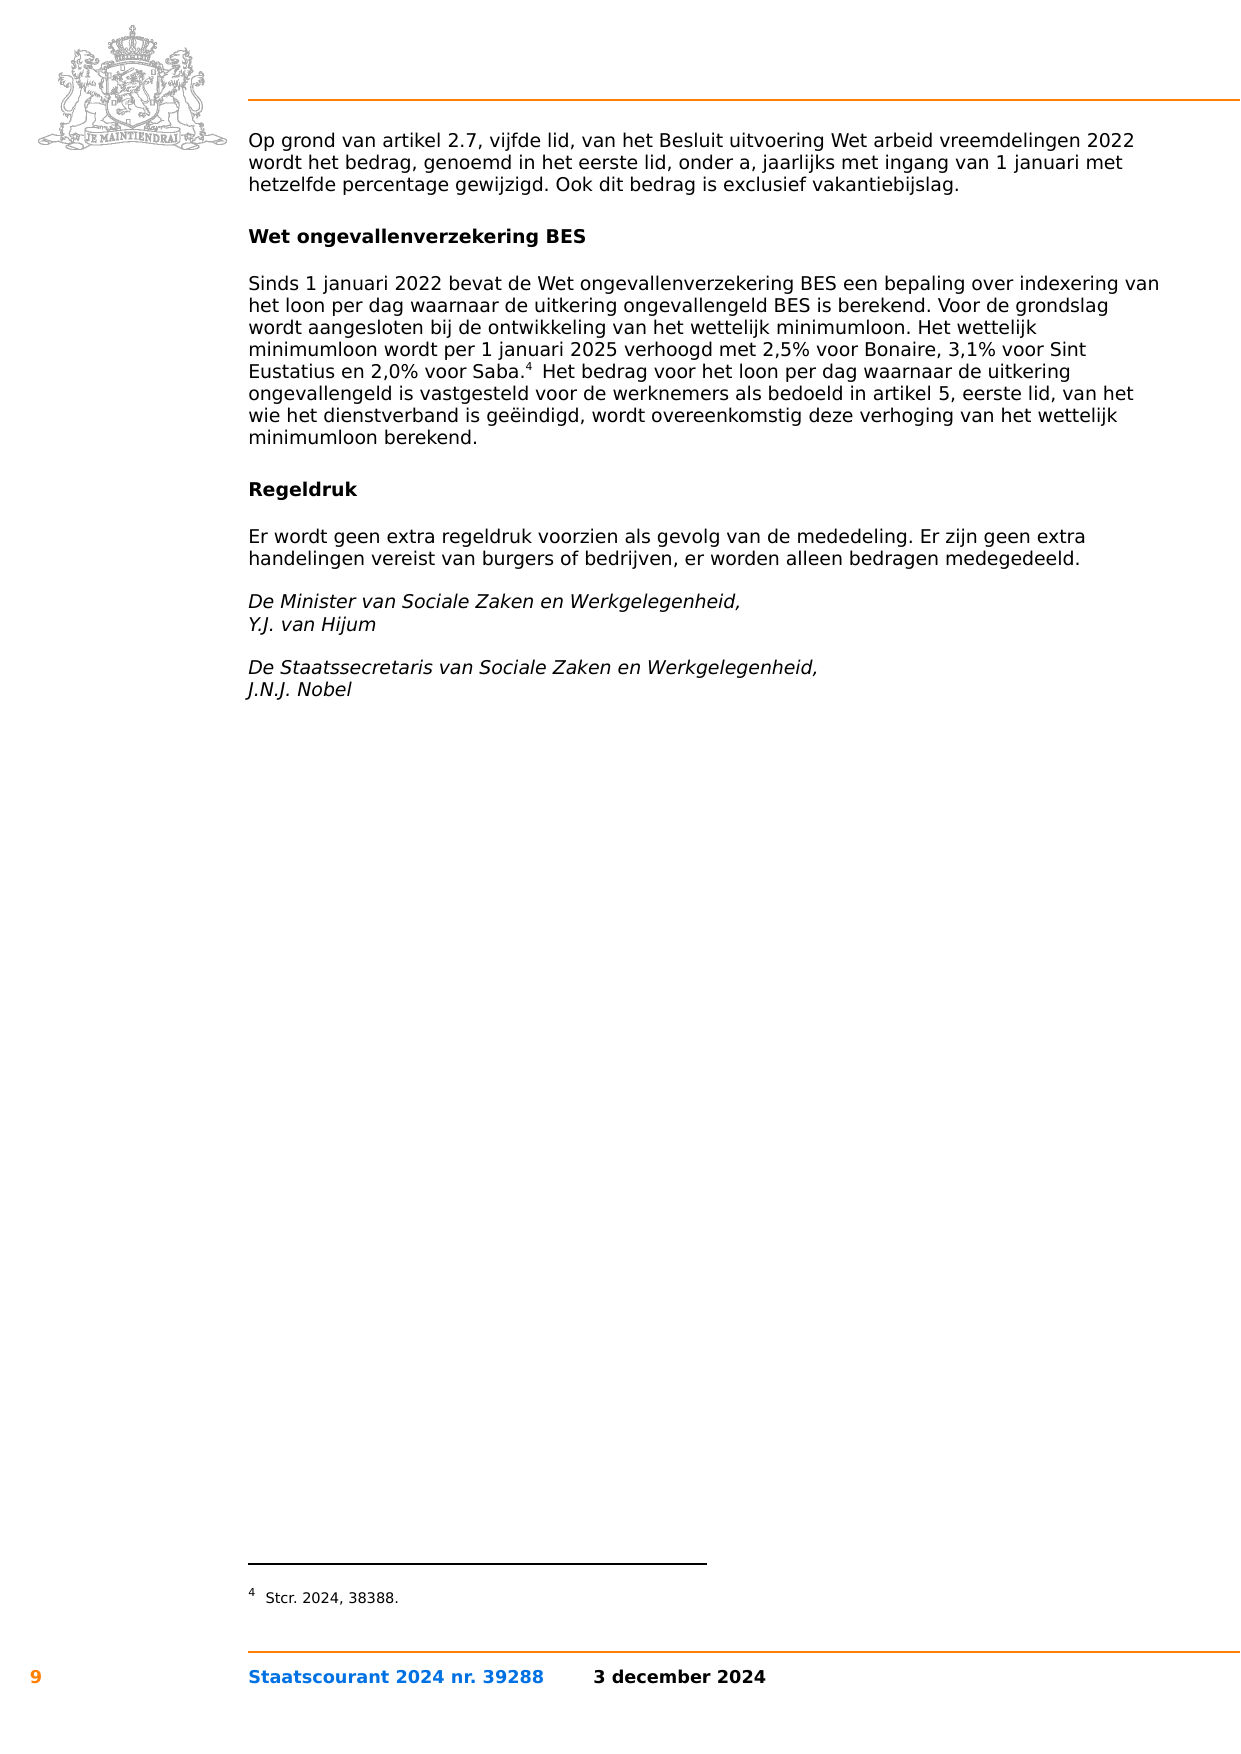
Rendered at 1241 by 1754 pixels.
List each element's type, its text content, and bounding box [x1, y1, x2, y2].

text De Staatssecretaris van Sociale Zaken en Werkgelegenheid, J.N.J. Nobel [248, 657, 1163, 701]
text Sinds 1 januari 2022 bevat de Wet ongevallenverzekering BES een bepaling over indexering van het loon per dag waarnaar de uitkering ongevallengeld BES is berekend. Voor de grondslag wordt aangesloten bij de ontwikkeling van het wettelijk minimumloon. Het wettelijk minimumloon wordt per 1 januari 2025 verhoogd met 2,5% voor Bonaire, 3,1% voor Sint Eustatius en 2,0% voor Saba. Het bedrag voor het loon per dag waarnaar de uitkering ongevallengeld is vastgesteld voor de werknemers als bedoeld in artikel 5, eerste lid, van het wie het dienstverband is geëindigd, wordt overeenkomstig deze verhoging van het wettelijk minimumloon berekend. [248, 273, 1163, 449]
text Op grond van artikel 2.7, vijfde lid, van het Besluit uitvoering Wet arbeid vreemdelingen 2022 wordt het bedrag, genoemd in het eerste lid, onder a, jaarlijks met ingang van 1 januari met hetzelfde percentage gewijzigd. Ook dit bedrag is exclusief vakantiebijslag. [248, 130, 1163, 196]
picture [38, 25, 227, 150]
text Er wordt geen extra regeldruk voorzien als gevolg van de mededeling. Er zijn geen extra handelingen vereist van burgers of bedrijven, er worden alleen bedragen medegedeeld. [248, 526, 1163, 569]
subtitle Regeldruk [248, 479, 1163, 501]
subtitle Wet ongevallenverzekering BES [248, 226, 1163, 248]
text Stcr. 2024, 38388. [248, 1586, 1163, 1608]
text De Minister van Sociale Zaken en Werkgelegenheid, Y.J. van Hijum [248, 591, 1163, 635]
